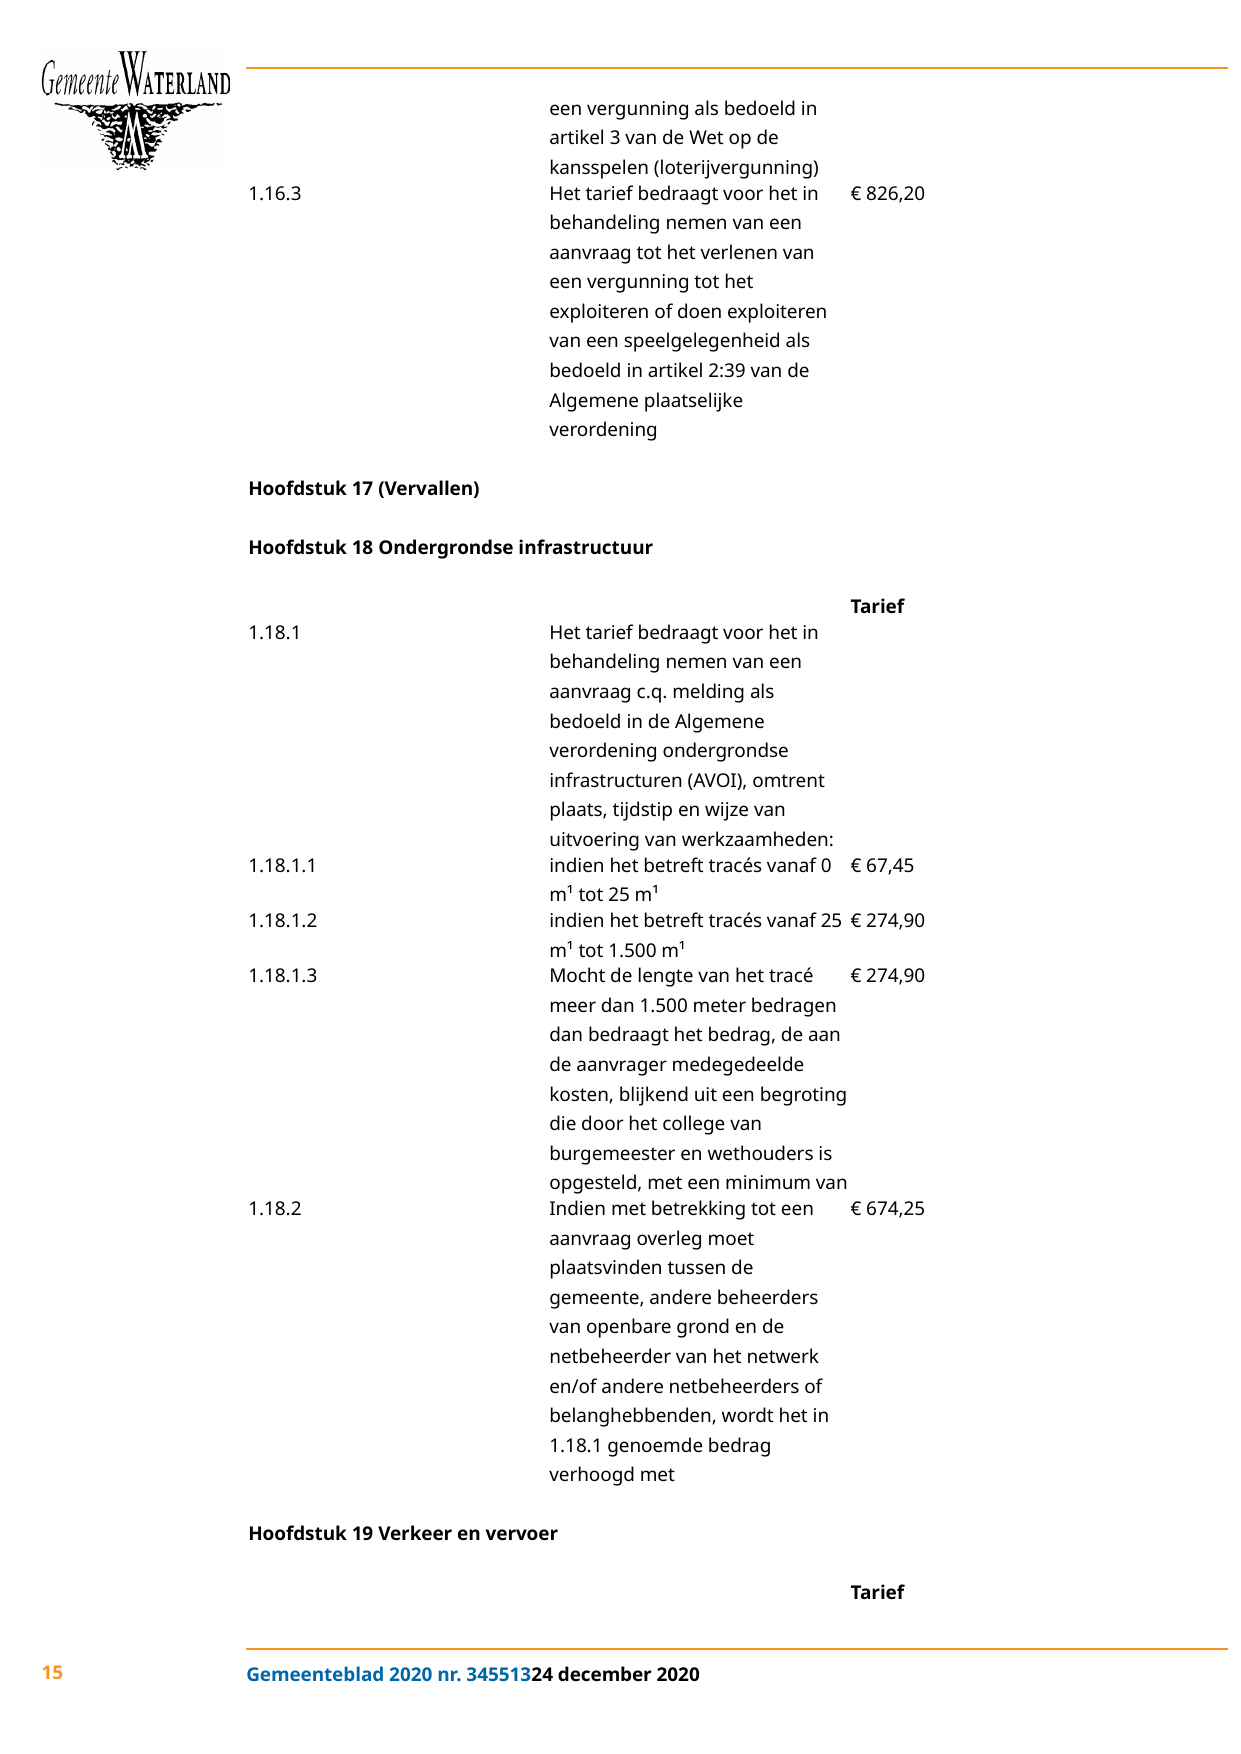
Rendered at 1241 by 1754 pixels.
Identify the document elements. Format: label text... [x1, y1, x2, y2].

table_header [248, 1579, 850, 1605]
table_cell [850, 619, 1152, 852]
table_cell Het tarief bedraagt voor het in behandeling nemen van een aanvraag c.q. melding als bedoeld in de Algemene verordening ondergrondse infrastructuren (AVOI), omtrent plaats, tijdstip en wijze van uitvoering van werkzaamheden: [549, 619, 850, 852]
table_cell 1.18.2 [248, 1195, 549, 1487]
table_cell 1.16.3 [248, 180, 549, 442]
table_cell [248, 95, 549, 180]
table_cell een vergunning als bedoeld in artikel 3 van de Wet op de kansspelen (loterijvergunning) [549, 95, 850, 180]
table_cell 1.18.1.3 [248, 963, 549, 1195]
text Hoofdstuk 17 (Vervallen) [248, 475, 1152, 501]
table_cell € 826,20 [850, 180, 1152, 442]
table_cell € 274,90 [850, 963, 1152, 1195]
table_cell 1.18.1 [248, 619, 549, 852]
table_header [248, 593, 850, 619]
table_cell € 274,90 [850, 907, 1152, 962]
table_header Tarief [850, 593, 1152, 619]
table_cell indien het betreft tracés vanaf 0 m¹ tot 25 m¹ [549, 852, 850, 907]
table_cell indien het betreft tracés vanaf 25 m¹ tot 1.500 m¹ [549, 907, 850, 962]
table_cell 1.18.1.2 [248, 907, 549, 962]
table_cell € 67,45 [850, 852, 1152, 907]
table_cell [850, 95, 1152, 180]
text Hoofdstuk 18 Ondergrondse infrastructuur [248, 534, 1152, 560]
table_cell Mocht de lengte van het tracé meer dan 1.500 meter bedragen dan bedraagt het bedrag, de aan de aanvrager medegedeelde kosten, blijkend uit een begroting die door het college van burgemeester en wethouders is opgesteld, met een minimum van [549, 963, 850, 1195]
text Hoofdstuk 19 Verkeer en vervoer [248, 1520, 1152, 1546]
picture [41, 47, 231, 172]
table_header Tarief [850, 1579, 1152, 1605]
table_cell Het tarief bedraagt voor het in behandeling nemen van een aanvraag tot het verlenen van een vergunning tot het exploiteren of doen exploiteren van een speelgelegenheid als bedoeld in artikel 2:39 van de Algemene plaatselijke verordening [549, 180, 850, 442]
table_cell 1.18.1.1 [248, 852, 549, 907]
table_cell € 674,25 [850, 1195, 1152, 1487]
table_cell Indien met betrekking tot een aanvraag overleg moet plaatsvinden tussen de gemeente, andere beheerders van openbare grond en de netbeheerder van het netwerk en/of andere netbeheerders of belanghebbenden, wordt het in 1.18.1 genoemde bedrag verhoogd met [549, 1195, 850, 1487]
